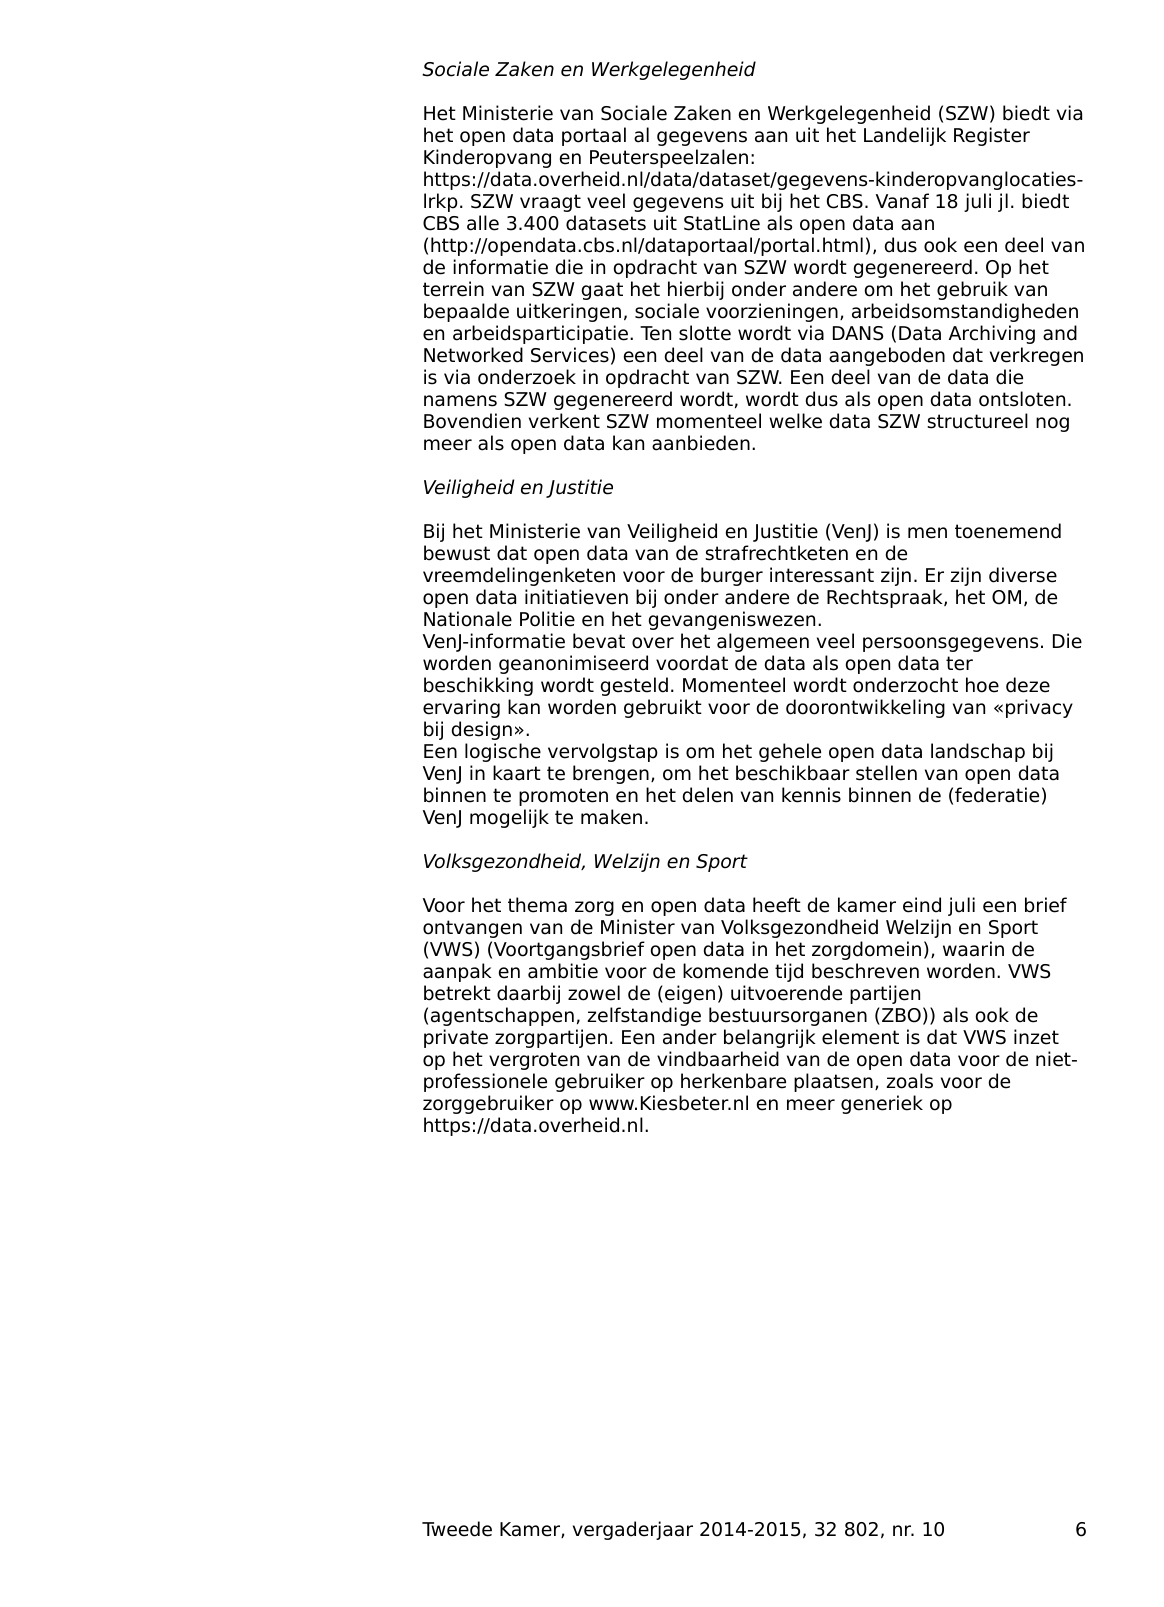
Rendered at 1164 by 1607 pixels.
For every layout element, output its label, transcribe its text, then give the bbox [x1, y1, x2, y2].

text VenJ-informatie bevat over het algemeen veel persoonsgegevens. Die worden geanonimiseerd voordat de data als open data ter beschikking wordt gesteld. Momenteel wordt onderzocht hoe deze ervaring kan worden gebruikt voor de doorontwikkeling van «privacy bij design». [422, 631, 1087, 741]
text Het Ministerie van Sociale Zaken en Werkgelegenheid (SZW) biedt via het open data portaal al gegevens aan uit het Landelijk Register Kinderopvang en Peuterspeelzalen: https://data.overheid.nl/data/dataset/gegevens-kinderopvanglocaties-lrkp. SZW vraagt veel gegevens uit bij het CBS. Vanaf 18 juli jl. biedt CBS alle 3.400 datasets uit StatLine als open data aan (http://opendata.cbs.nl/dataportaal/portal.html), dus ook een deel van de informatie die in opdracht van SZW wordt gegenereerd. Op het terrein van SZW gaat het hierbij onder andere om het gebruik van bepaalde uitkeringen, sociale voorzieningen, arbeidsomstandigheden en arbeidsparticipatie. Ten slotte wordt via DANS (Data Archiving and Networked Services) een deel van de data aangeboden dat verkregen is via onderzoek in opdracht van SZW. Een deel van de data die namens SZW gegenereerd wordt, wordt dus als open data ontsloten. Bovendien verkent SZW momenteel welke data SZW structureel nog meer als open data kan aanbieden. [422, 103, 1087, 455]
subtitle Veiligheid en Justitie [422, 477, 1087, 499]
text Voor het thema zorg en open data heeft de kamer eind juli een brief ontvangen van de Minister van Volksgezondheid Welzijn en Sport (VWS) (Voortgangsbrief open data in het zorgdomein), waarin de aanpak en ambitie voor de komende tijd beschreven worden. VWS betrekt daarbij zowel de (eigen) uitvoerende partijen (agentschappen, zelfstandige bestuursorganen (ZBO)) als ook de private zorgpartijen. Een ander belangrijk element is dat VWS inzet op het vergroten van de vindbaarheid van de open data voor de niet-professionele gebruiker op herkenbare plaatsen, zoals voor de zorggebruiker op www.Kiesbeter.nl en meer generiek op https://data.overheid.nl. [422, 895, 1087, 1137]
text Bij het Ministerie van Veiligheid en Justitie (VenJ) is men toenemend bewust dat open data van de strafrechtketen en de vreemdelingenketen voor de burger interessant zijn. Er zijn diverse open data initiatieven bij onder andere de Rechtspraak, het OM, de Nationale Politie en het gevangeniswezen. [422, 521, 1087, 631]
subtitle Volksgezondheid, Welzijn en Sport [422, 851, 1087, 873]
text Een logische vervolgstap is om het gehele open data landschap bij VenJ in kaart te brengen, om het beschikbaar stellen van open data binnen te promoten en het delen van kennis binnen de (federatie) VenJ mogelijk te maken. [422, 741, 1087, 829]
subtitle Sociale Zaken en Werkgelegenheid [422, 59, 1087, 81]
